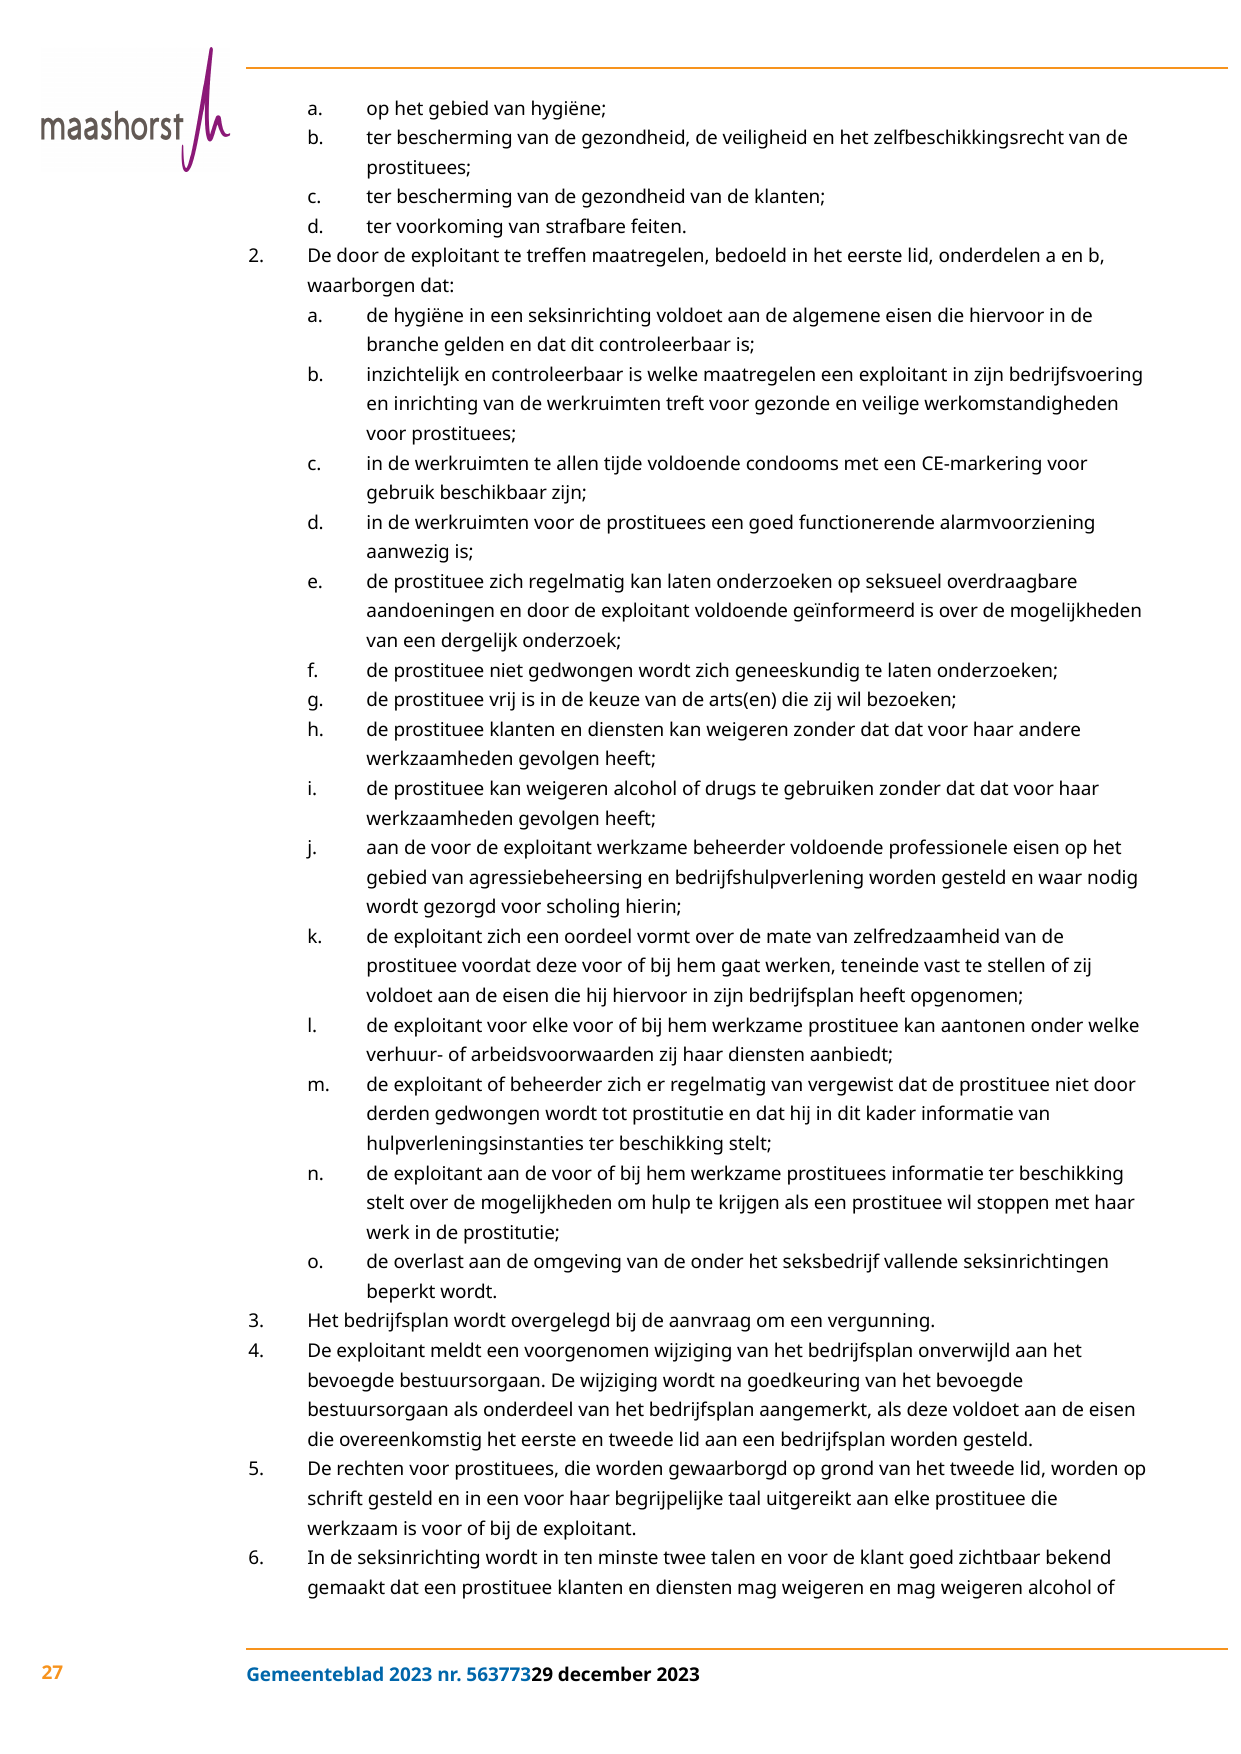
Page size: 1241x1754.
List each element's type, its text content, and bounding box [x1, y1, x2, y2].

list in de werkruimten voor de prostituees een goed functionerende alarmvoorziening aanwezig is; [307, 509, 1152, 564]
list de prostituee zich regelmatig kan laten onderzoeken op seksueel overdraagbare aandoeningen en door de exploitant voldoende geïnformeerd is over de mogelijkheden van een dergelijk onderzoek; [307, 568, 1152, 653]
list ter bescherming van de gezondheid van de klanten; [307, 183, 1152, 209]
list de prostituee kan weigeren alcohol of drugs te gebruiken zonder dat dat voor haar werkzaamheden gevolgen heeft; [307, 775, 1152, 831]
list aan de voor de exploitant werkzame beheerder voldoende professionele eisen op het gebied van agressiebeheersing en bedrijfshulpverlening worden gesteld en waar nodig wordt gezorgd voor scholing hierin; [307, 834, 1152, 919]
list De exploitant meldt een voorgenomen wijziging van het bedrijfsplan onverwijld aan het bevoegde bestuursorgaan. De wijziging wordt na goedkeuring van het bevoegde bestuursorgaan als onderdeel van het bedrijfsplan aangemerkt, als deze voldoet aan de eisen die overeenkomstig het eerste en tweede lid aan een bedrijfsplan worden gesteld. [248, 1337, 1152, 1452]
list de exploitant of beheerder zich er regelmatig van vergewist dat de prostituee niet door derden gedwongen wordt tot prostitutie en dat hij in dit kader informatie van hulpverleningsinstanties ter beschikking stelt; [307, 1071, 1152, 1156]
list de prostituee klanten en diensten kan weigeren zonder dat dat voor haar andere werkzaamheden gevolgen heeft; [307, 716, 1152, 771]
list ter voorkoming van strafbare feiten. [307, 213, 1152, 239]
list de exploitant aan de voor of bij hem werkzame prostituees informatie ter beschikking stelt over de mogelijkheden om hulp te krijgen als een prostituee wil stoppen met haar werk in de prostitutie; [307, 1160, 1152, 1245]
list de overlast aan de omgeving van de onder het seksbedrijf vallende seksinrichtingen beperkt wordt. [307, 1248, 1152, 1304]
list de hygiëne in een seksinrichting voldoet aan de algemene eisen die hiervoor in de branche gelden en dat dit controleerbaar is; [307, 302, 1152, 357]
list De rechten voor prostituees, die worden gewaarborgd op grond van het tweede lid, worden op schrift gesteld en in een voor haar begrijpelijke taal uitgereikt aan elke prostituee die werkzaam is voor of bij de exploitant. [248, 1456, 1152, 1541]
list ter bescherming van de gezondheid, de veiligheid en het zelfbeschikkingsrecht van de prostituees; [307, 124, 1152, 180]
list de exploitant voor elke voor of bij hem werkzame prostituee kan aantonen onder welke verhuur- of arbeidsvoorwaarden zij haar diensten aanbiedt; [307, 1012, 1152, 1067]
list op het gebied van hygiëne; [307, 95, 1152, 121]
list in de werkruimten te allen tijde voldoende condooms met een CE-markering voor gebruik beschikbaar zijn; [307, 450, 1152, 505]
list Het bedrijfsplan wordt overgelegd bij de aanvraag om een vergunning. [248, 1308, 1152, 1333]
list de prostituee vrij is in de keuze van de arts(en) die zij wil bezoeken; [307, 686, 1152, 712]
list de exploitant zich een oordeel vormt over de mate van zelfredzaamheid van de prostituee voordat deze voor of bij hem gaat werken, teneinde vast te stellen of zij voldoet aan de eisen die hij hiervoor in zijn bedrijfsplan heeft opgenomen; [307, 923, 1152, 1008]
list In de seksinrichting wordt in ten minste twee talen en voor de klant goed zichtbaar bekend gemaakt dat een prostituee klanten en diensten mag weigeren en mag weigeren alcohol of [248, 1544, 1152, 1600]
picture [41, 47, 231, 172]
list De door de exploitant te treffen maatregelen, bedoeld in het eerste lid, onderdelen a en b, waarborgen dat: [248, 243, 1152, 298]
list de prostituee niet gedwongen wordt zich geneeskundig te laten onderzoeken; [307, 657, 1152, 683]
list inzichtelijk en controleerbaar is welke maatregelen een exploitant in zijn bedrijfsvoering en inrichting van de werkruimten treft voor gezonde en veilige werkomstandigheden voor prostituees; [307, 361, 1152, 446]
